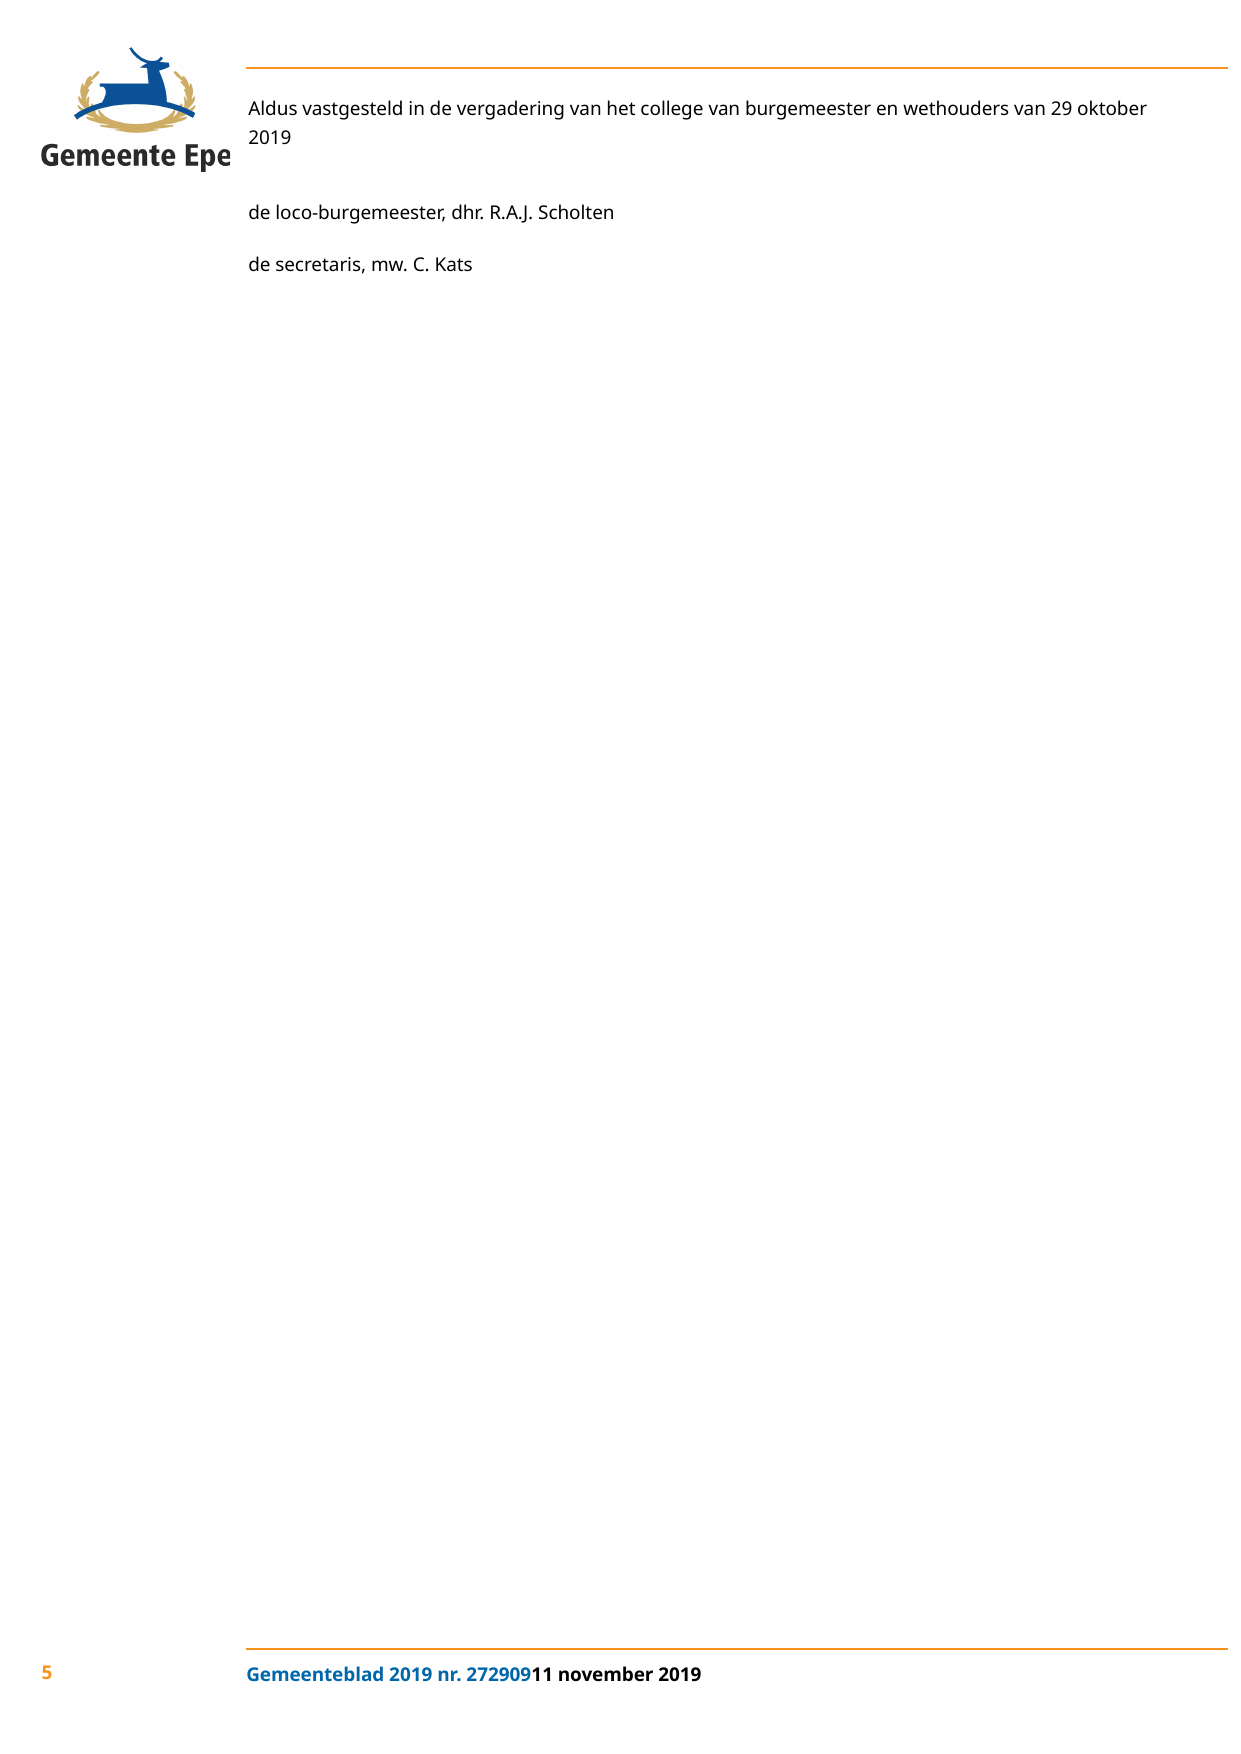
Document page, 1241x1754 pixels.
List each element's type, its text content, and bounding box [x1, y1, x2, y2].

text de loco-burgemeester, dhr. R.A.J. Scholten [248, 199, 1152, 225]
picture [41, 47, 231, 172]
text Aldus vastgesteld in de vergadering van het college van burgemeester en wethouders van 29 oktober 2019 [248, 95, 1152, 150]
text de secretaris, mw. C. Kats [248, 251, 1152, 277]
